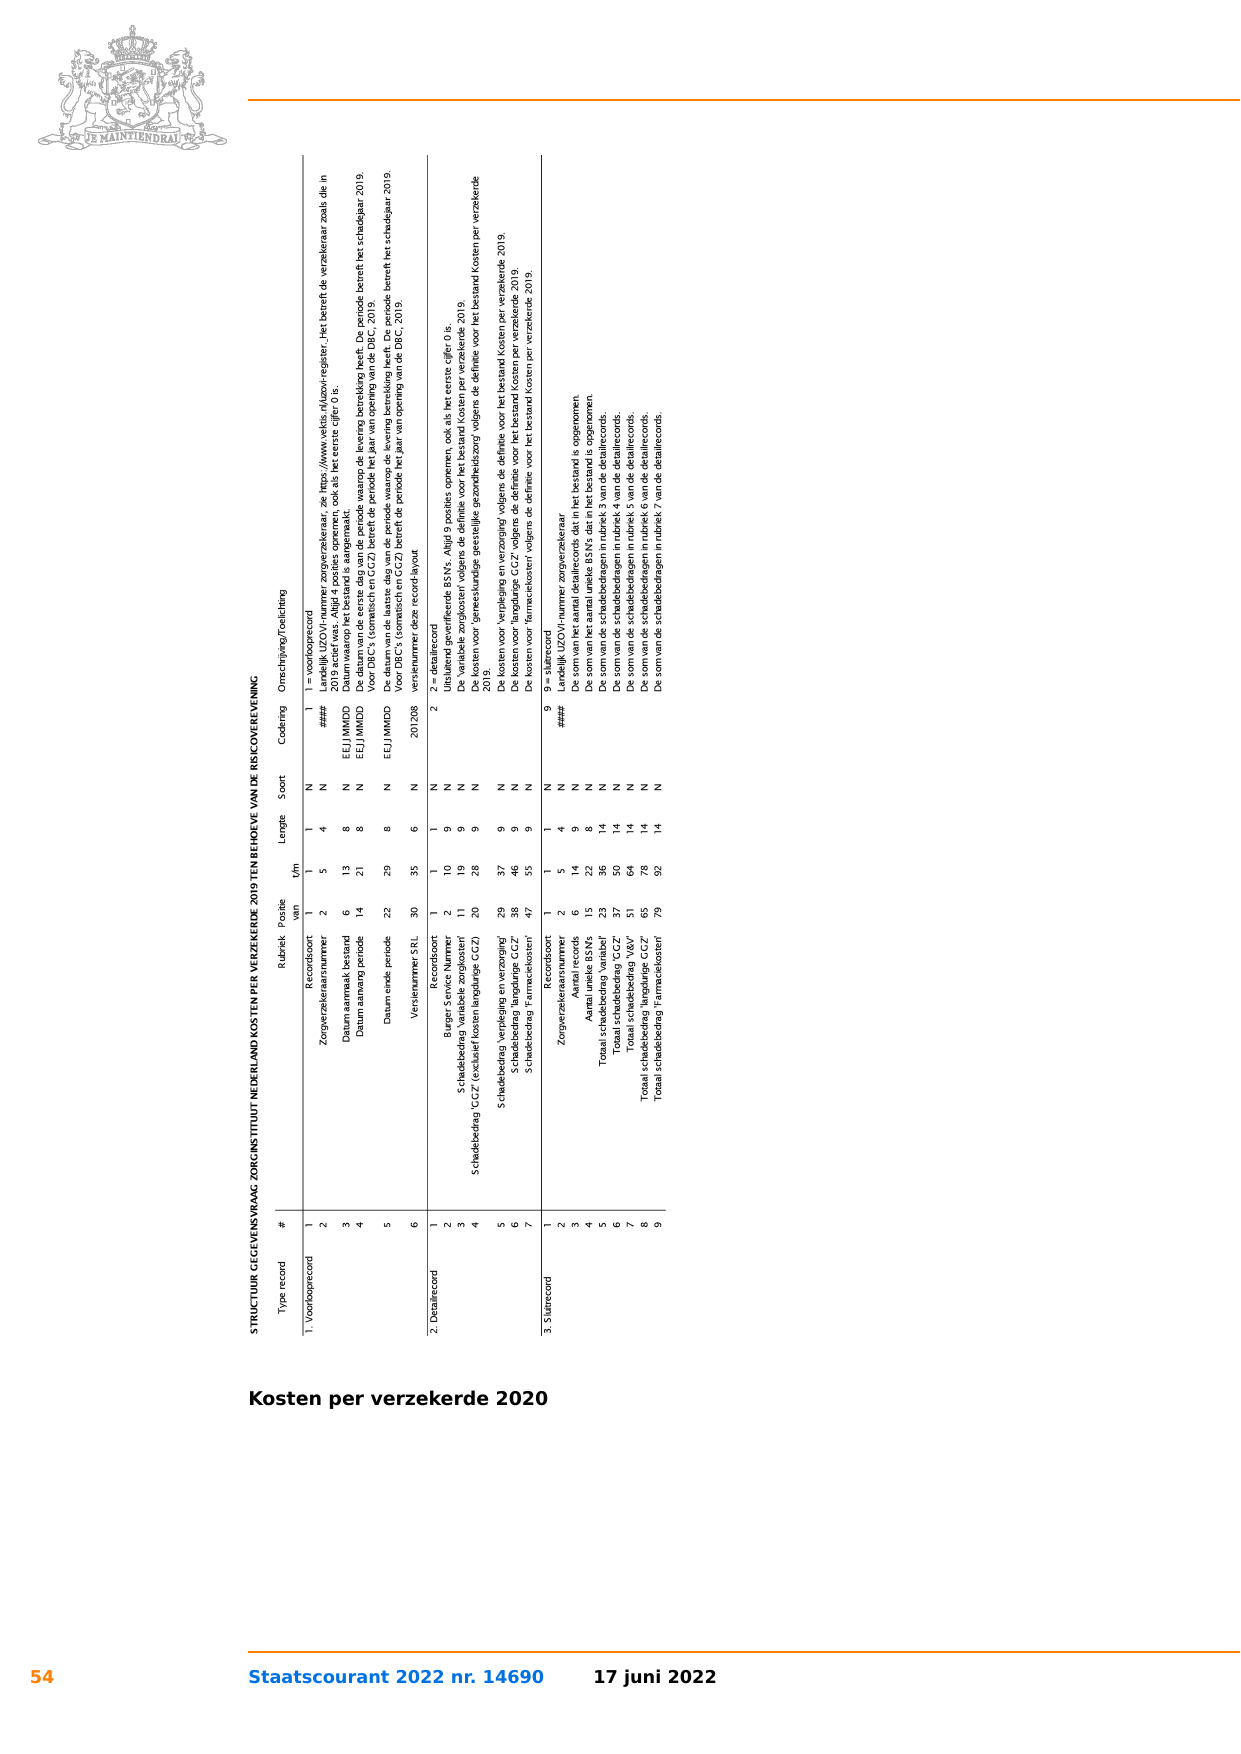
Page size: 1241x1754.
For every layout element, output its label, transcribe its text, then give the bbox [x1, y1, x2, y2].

subtitle Kosten per verzekerde 2020 [248, 1388, 1163, 1410]
picture [38, 25, 227, 150]
picture [248, 155, 668, 1336]
